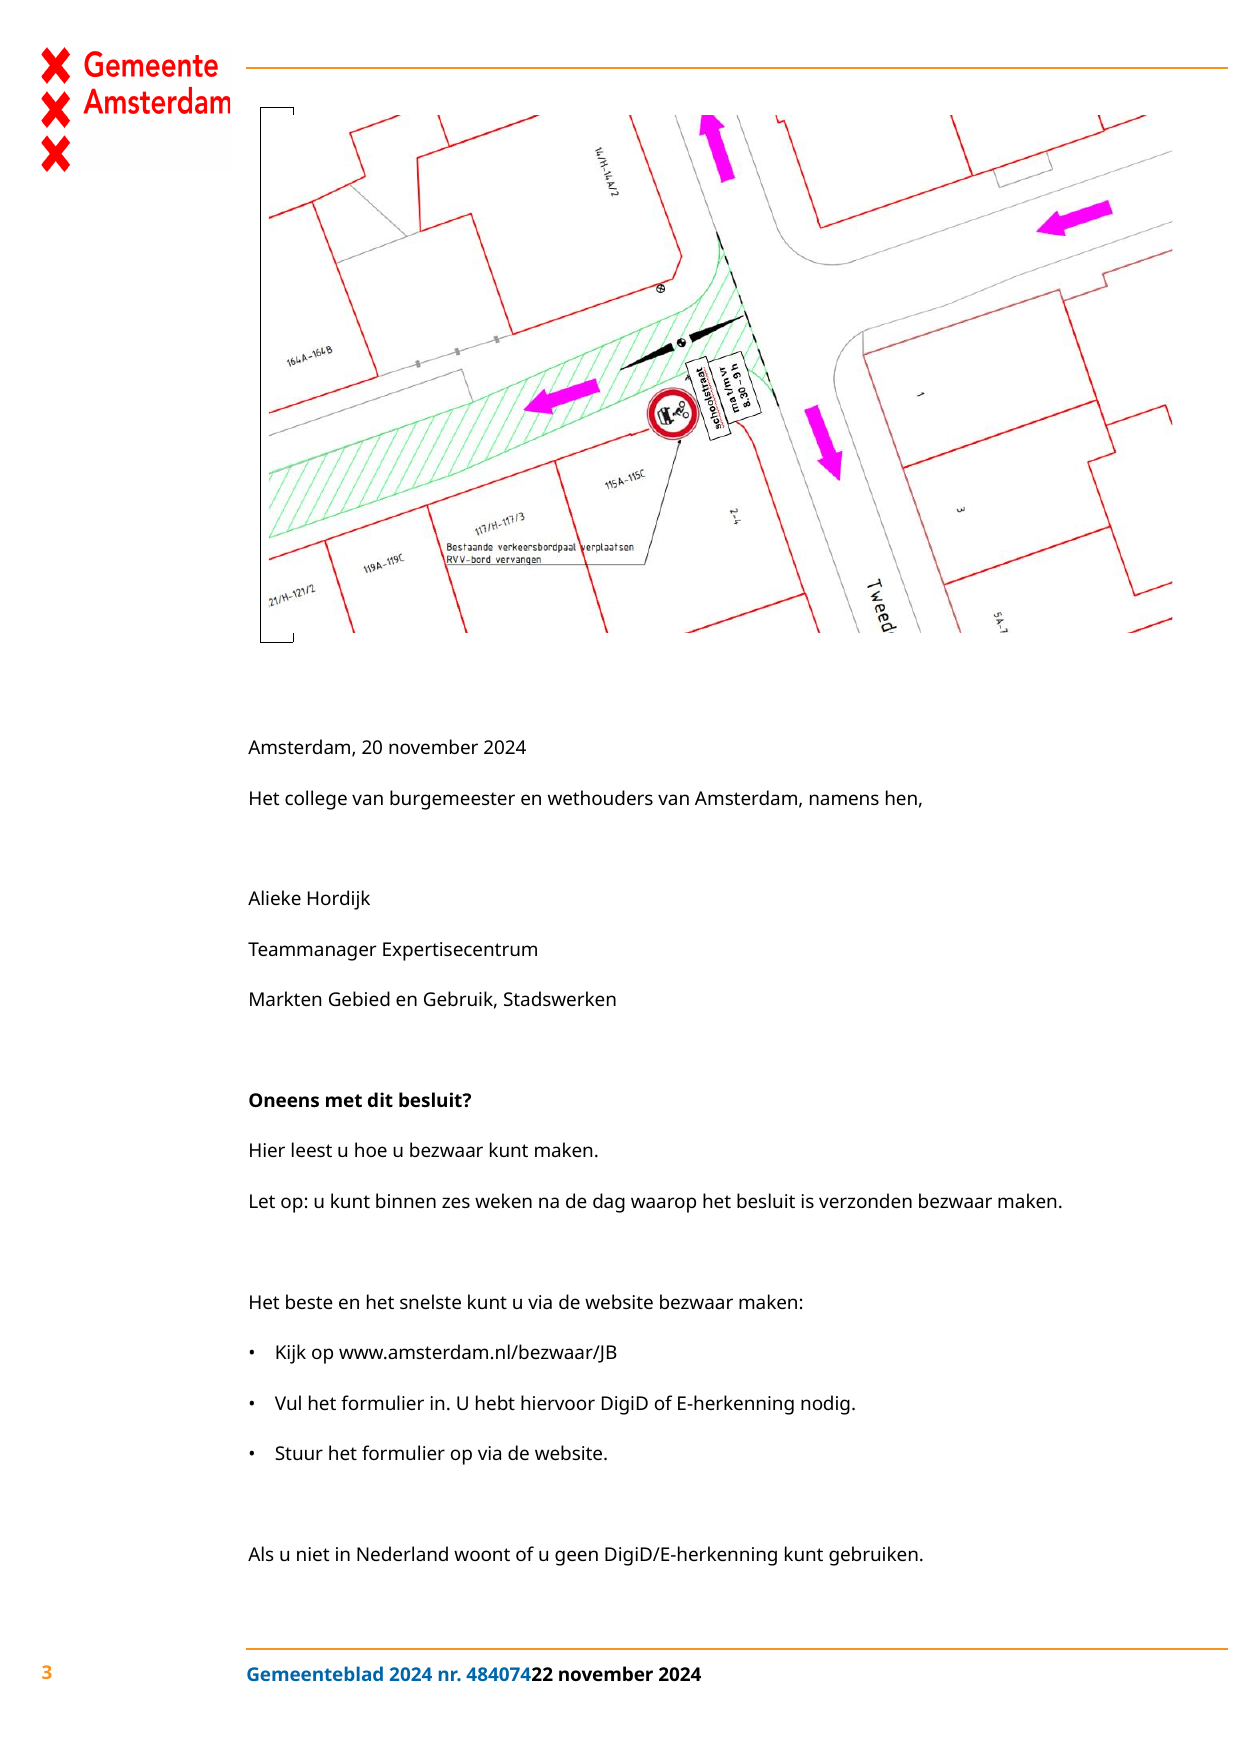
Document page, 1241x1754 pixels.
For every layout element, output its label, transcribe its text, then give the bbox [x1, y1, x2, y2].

text • Stuur het formulier op via de website. [248, 1440, 1152, 1466]
picture [268, 115, 1173, 633]
text Het college van burgemeester en wethouders van Amsterdam, namens hen, [248, 785, 1152, 811]
text Let op: u kunt binnen zes weken na de dag waarop het besluit is verzonden bezwaar maken. [248, 1188, 1152, 1214]
text Markten Gebied en Gebruik, Stadswerken [248, 986, 1152, 1012]
text Het beste en het snelste kunt u via de website bezwaar maken: [248, 1289, 1152, 1315]
text • Vul het formulier in. U hebt hiervoor DigiD of E-herkenning nodig. [248, 1390, 1152, 1416]
text Alieke Hordijk [248, 886, 1152, 911]
text Hier leest u hoe u bezwaar kunt maken. [248, 1138, 1152, 1163]
text Teammanager Expertisecentrum [248, 936, 1152, 962]
text Amsterdam, 20 november 2024 [248, 734, 1152, 760]
picture [41, 47, 231, 172]
text Als u niet in Nederland woont of u geen DigiD/E-herkenning kunt gebruiken. [248, 1541, 1152, 1567]
text Oneens met dit besluit? [248, 1087, 1152, 1113]
text • Kijk op www.amsterdam.nl/bezwaar/JB [248, 1339, 1152, 1365]
